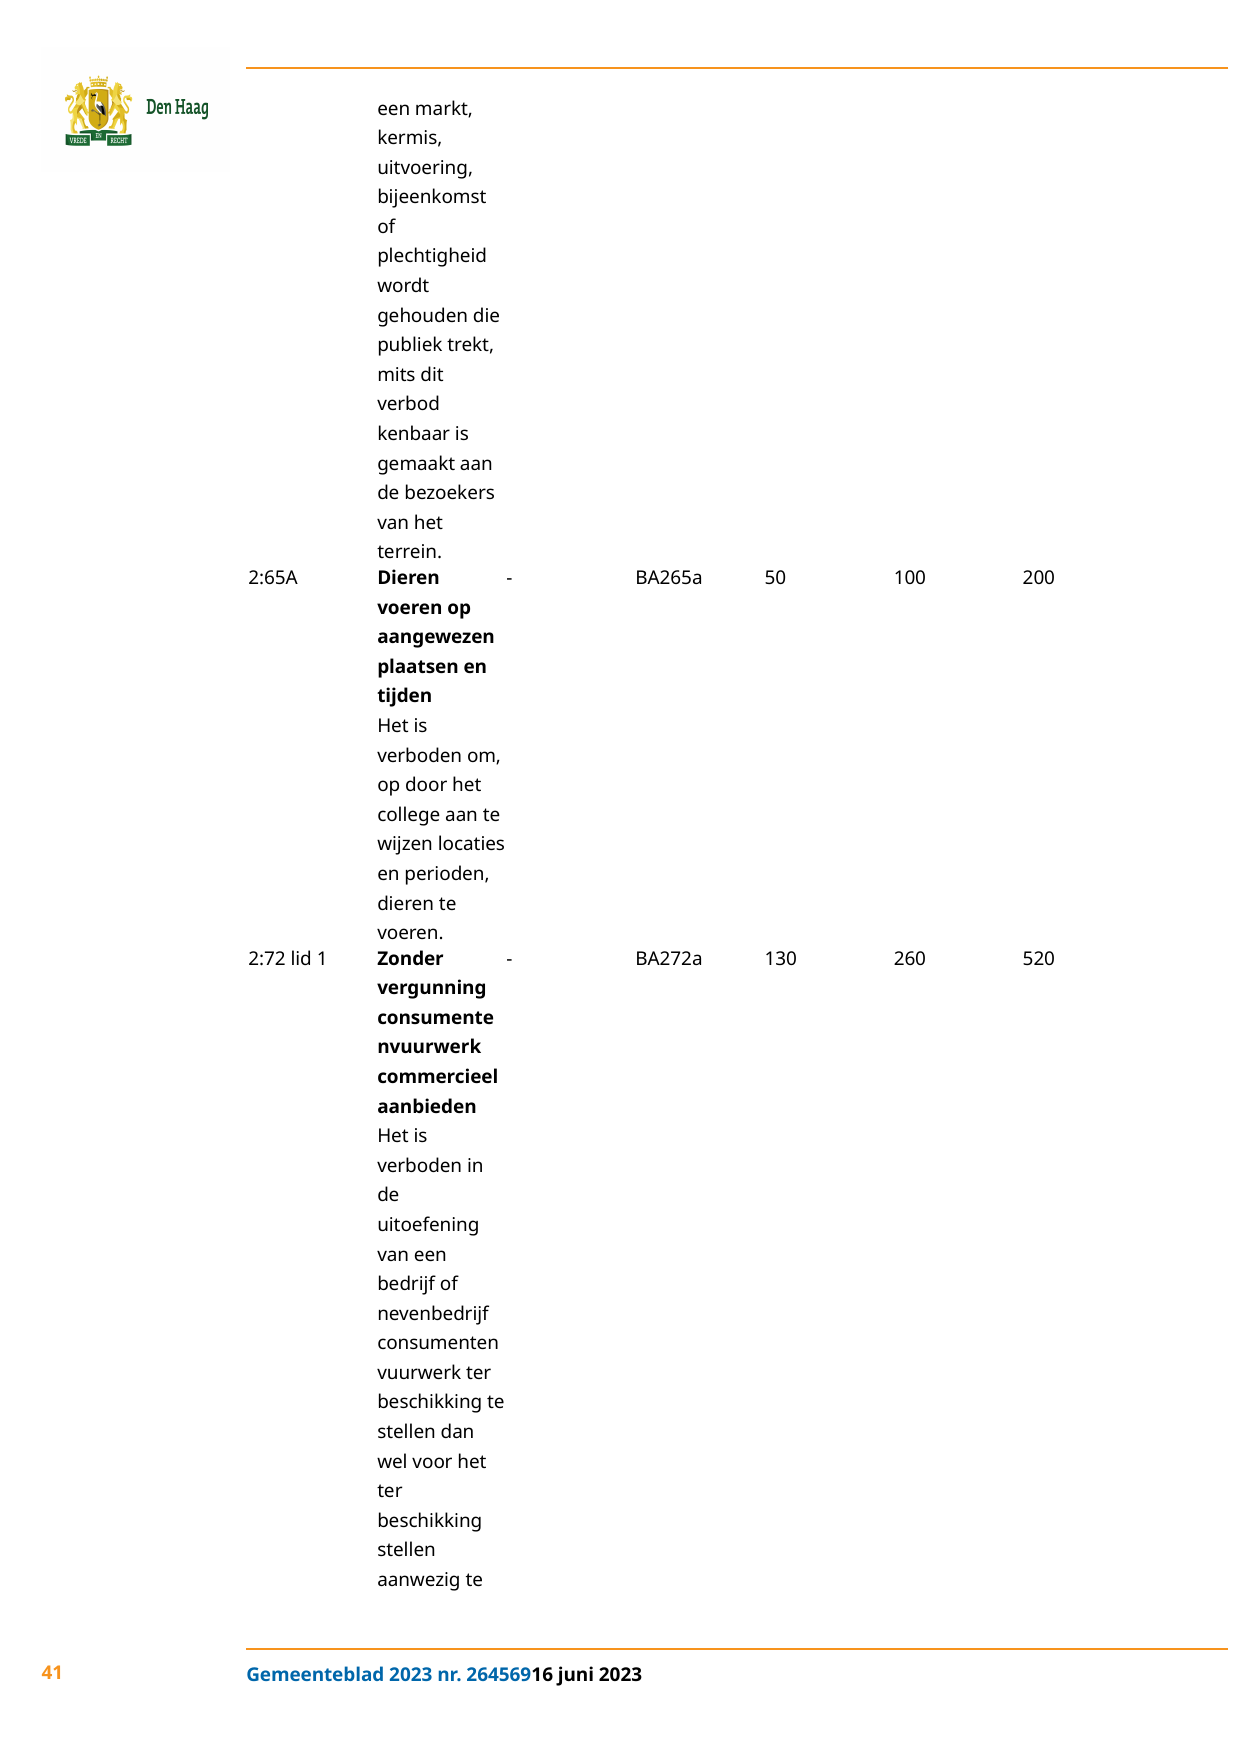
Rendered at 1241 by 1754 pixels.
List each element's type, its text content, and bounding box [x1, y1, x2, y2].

table_cell BA265a [635, 564, 764, 945]
table_cell [1023, 95, 1152, 564]
table_cell Dieren voeren op aangewezen plaatsen en tijden Het is verboden om, op door het college aan te wijzen locaties en perioden, dieren te voeren. [377, 564, 506, 945]
table_cell - [506, 945, 635, 1592]
table_cell een markt, kermis, uitvoering, bijeenkomst of plechtigheid wordt gehouden die publiek trekt, mits dit verbod kenbaar is gemaakt aan de bezoekers van het terrein. [377, 95, 506, 564]
table_cell [635, 95, 764, 564]
table_cell Zonder vergunning consumentenvuurwerk commercieel aanbieden Het is verboden in de uitoefening van een bedrijf of nevenbedrijf consumentenvuurwerk ter beschikking te stellen dan wel voor het ter beschikking stellen aanwezig te [377, 945, 506, 1592]
table_cell 520 [1023, 945, 1152, 1592]
table_cell 200 [1023, 564, 1152, 945]
table_cell [894, 95, 1022, 564]
table_cell 100 [894, 564, 1022, 945]
table_cell 50 [764, 564, 893, 945]
table_cell 2:72 lid 1 [248, 945, 377, 1592]
picture [41, 47, 231, 172]
table_cell 2:65A [248, 564, 377, 945]
table_cell BA272a [635, 945, 764, 1592]
table_cell [764, 95, 893, 564]
table_cell - [506, 564, 635, 945]
table_cell [248, 95, 377, 564]
table_cell 260 [894, 945, 1022, 1592]
table_cell 130 [764, 945, 893, 1592]
table_cell [506, 95, 635, 564]
